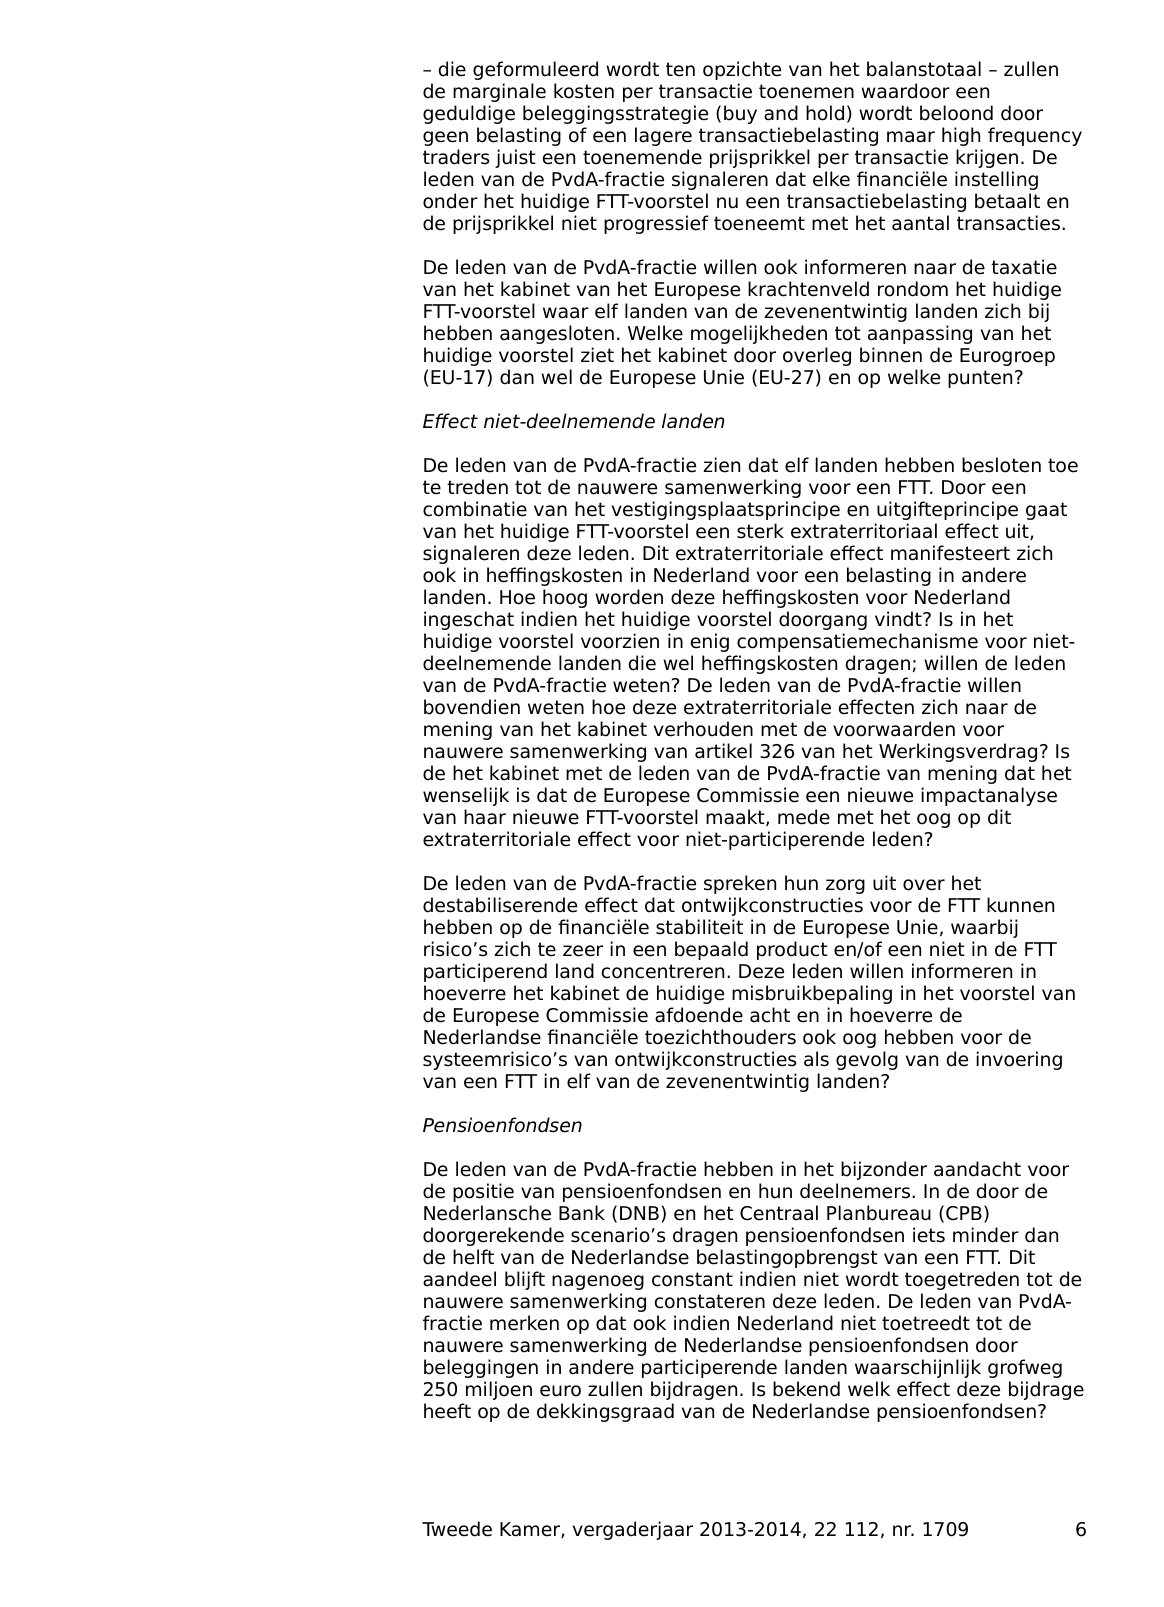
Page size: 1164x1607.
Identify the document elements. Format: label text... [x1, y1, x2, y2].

text De leden van de PvdA-fractie hebben in het bijzonder aandacht voor de positie van pensioenfondsen en hun deelnemers. In de door de Nederlansche Bank (DNB) en het Centraal Planbureau (CPB) doorgerekende scenario’s dragen pensioenfondsen iets minder dan de helft van de Nederlandse belastingopbrengst van een FTT. Dit aandeel blijft nagenoeg constant indien niet wordt toegetreden tot de nauwere samenwerking constateren deze leden. De leden van PvdA-fractie merken op dat ook indien Nederland niet toetreedt tot de nauwere samenwerking de Nederlandse pensioenfondsen door beleggingen in andere participerende landen waarschijnlijk grofweg 250 miljoen euro zullen bijdragen. Is bekend welk effect deze bijdrage heeft op de dekkingsgraad van de Nederlandse pensioenfondsen? [422, 1159, 1087, 1423]
text De leden van de PvdA-fractie zien dat elf landen hebben besloten toe te treden tot de nauwere samenwerking voor een FTT. Door een combinatie van het vestigingsplaatsprincipe en uitgifteprincipe gaat van het huidige FTT-voorstel een sterk extraterritoriaal effect uit, signaleren deze leden. Dit extraterritoriale effect manifesteert zich ook in heffingskosten in Nederland voor een belasting in andere landen. Hoe hoog worden deze heffingskosten voor Nederland ingeschat indien het huidige voorstel doorgang vindt? Is in het huidige voorstel voorzien in enig compensatiemechanisme voor niet-deelnemende landen die wel heffingskosten dragen; willen de leden van de PvdA-fractie weten? De leden van de PvdA-fractie willen bovendien weten hoe deze extraterritoriale effecten zich naar de mening van het kabinet verhouden met de voorwaarden voor nauwere samenwerking van artikel 326 van het Werkingsverdrag? Is de het kabinet met de leden van de PvdA-fractie van mening dat het wenselijk is dat de Europese Commissie een nieuwe impactanalyse van haar nieuwe FTT-voorstel maakt, mede met het oog op dit extraterritoriale effect voor niet-participerende leden? [422, 455, 1087, 851]
subtitle Effect niet-deelnemende landen [422, 411, 1087, 433]
text – die geformuleerd wordt ten opzichte van het balanstotaal – zullen de marginale kosten per transactie toenemen waardoor een geduldige beleggingsstrategie (buy and hold) wordt beloond door geen belasting of een lagere transactiebelasting maar high frequency traders juist een toenemende prijsprikkel per transactie krijgen. De leden van de PvdA-fractie signaleren dat elke financiële instelling onder het huidige FTT-voorstel nu een transactiebelasting betaalt en de prijsprikkel niet progressief toeneemt met het aantal transacties. [422, 59, 1087, 235]
text De leden van de PvdA-fractie willen ook informeren naar de taxatie van het kabinet van het Europese krachtenveld rondom het huidige FTT-voorstel waar elf landen van de zevenentwintig landen zich bij hebben aangesloten. Welke mogelijkheden tot aanpassing van het huidige voorstel ziet het kabinet door overleg binnen de Eurogroep (EU-17) dan wel de Europese Unie (EU-27) en op welke punten? [422, 257, 1087, 389]
text De leden van de PvdA-fractie spreken hun zorg uit over het destabiliserende effect dat ontwijkconstructies voor de FTT kunnen hebben op de financiële stabiliteit in de Europese Unie, waarbij risico’s zich te zeer in een bepaald product en/of een niet in de FTT participerend land concentreren. Deze leden willen informeren in hoeverre het kabinet de huidige misbruikbepaling in het voorstel van de Europese Commissie afdoende acht en in hoeverre de Nederlandse financiële toezichthouders ook oog hebben voor de systeemrisico’s van ontwijkconstructies als gevolg van de invoering van een FTT in elf van de zevenentwintig landen? [422, 873, 1087, 1093]
subtitle Pensioenfondsen [422, 1115, 1087, 1137]
